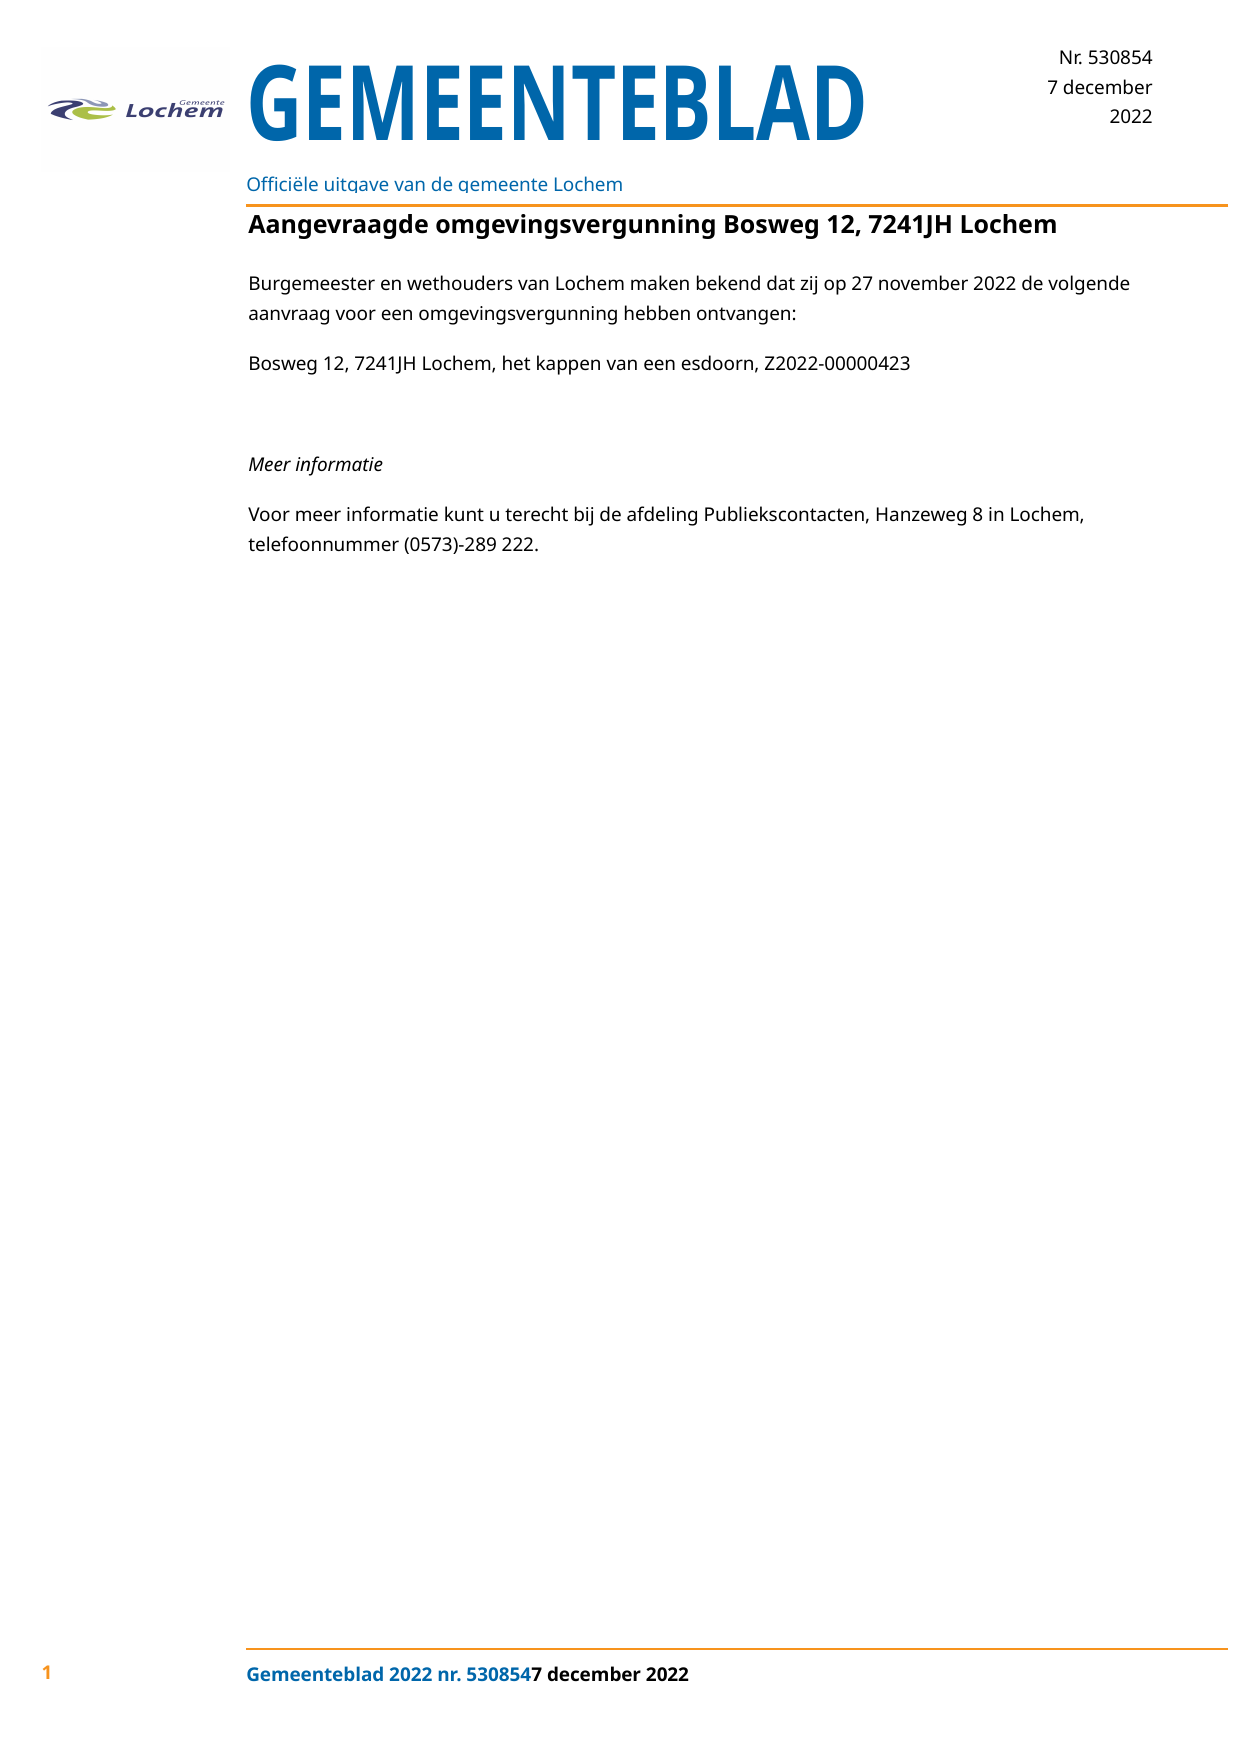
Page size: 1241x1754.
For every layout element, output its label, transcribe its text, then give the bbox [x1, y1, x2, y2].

text Aangevraagde omgevingsvergunning Bosweg 12, 7241JH Lochem [248, 207, 1152, 241]
text Bosweg 12, 7241JH Lochem, het kappen van een esdoorn, Z2022-00000423 [248, 350, 1152, 376]
text Voor meer informatie kunt u terecht bij de afdeling Publiekscontacten, Hanzeweg 8 in Lochem, telefoonnummer (0573)-289 222. [248, 502, 1152, 557]
picture [41, 47, 231, 172]
text Burgemeester en wethouders van Lochem maken bekend dat zij op 27 november 2022 de volgende aanvraag voor een omgevingsvergunning hebben ontvangen: [248, 270, 1152, 326]
text Meer informatie [248, 451, 1152, 477]
